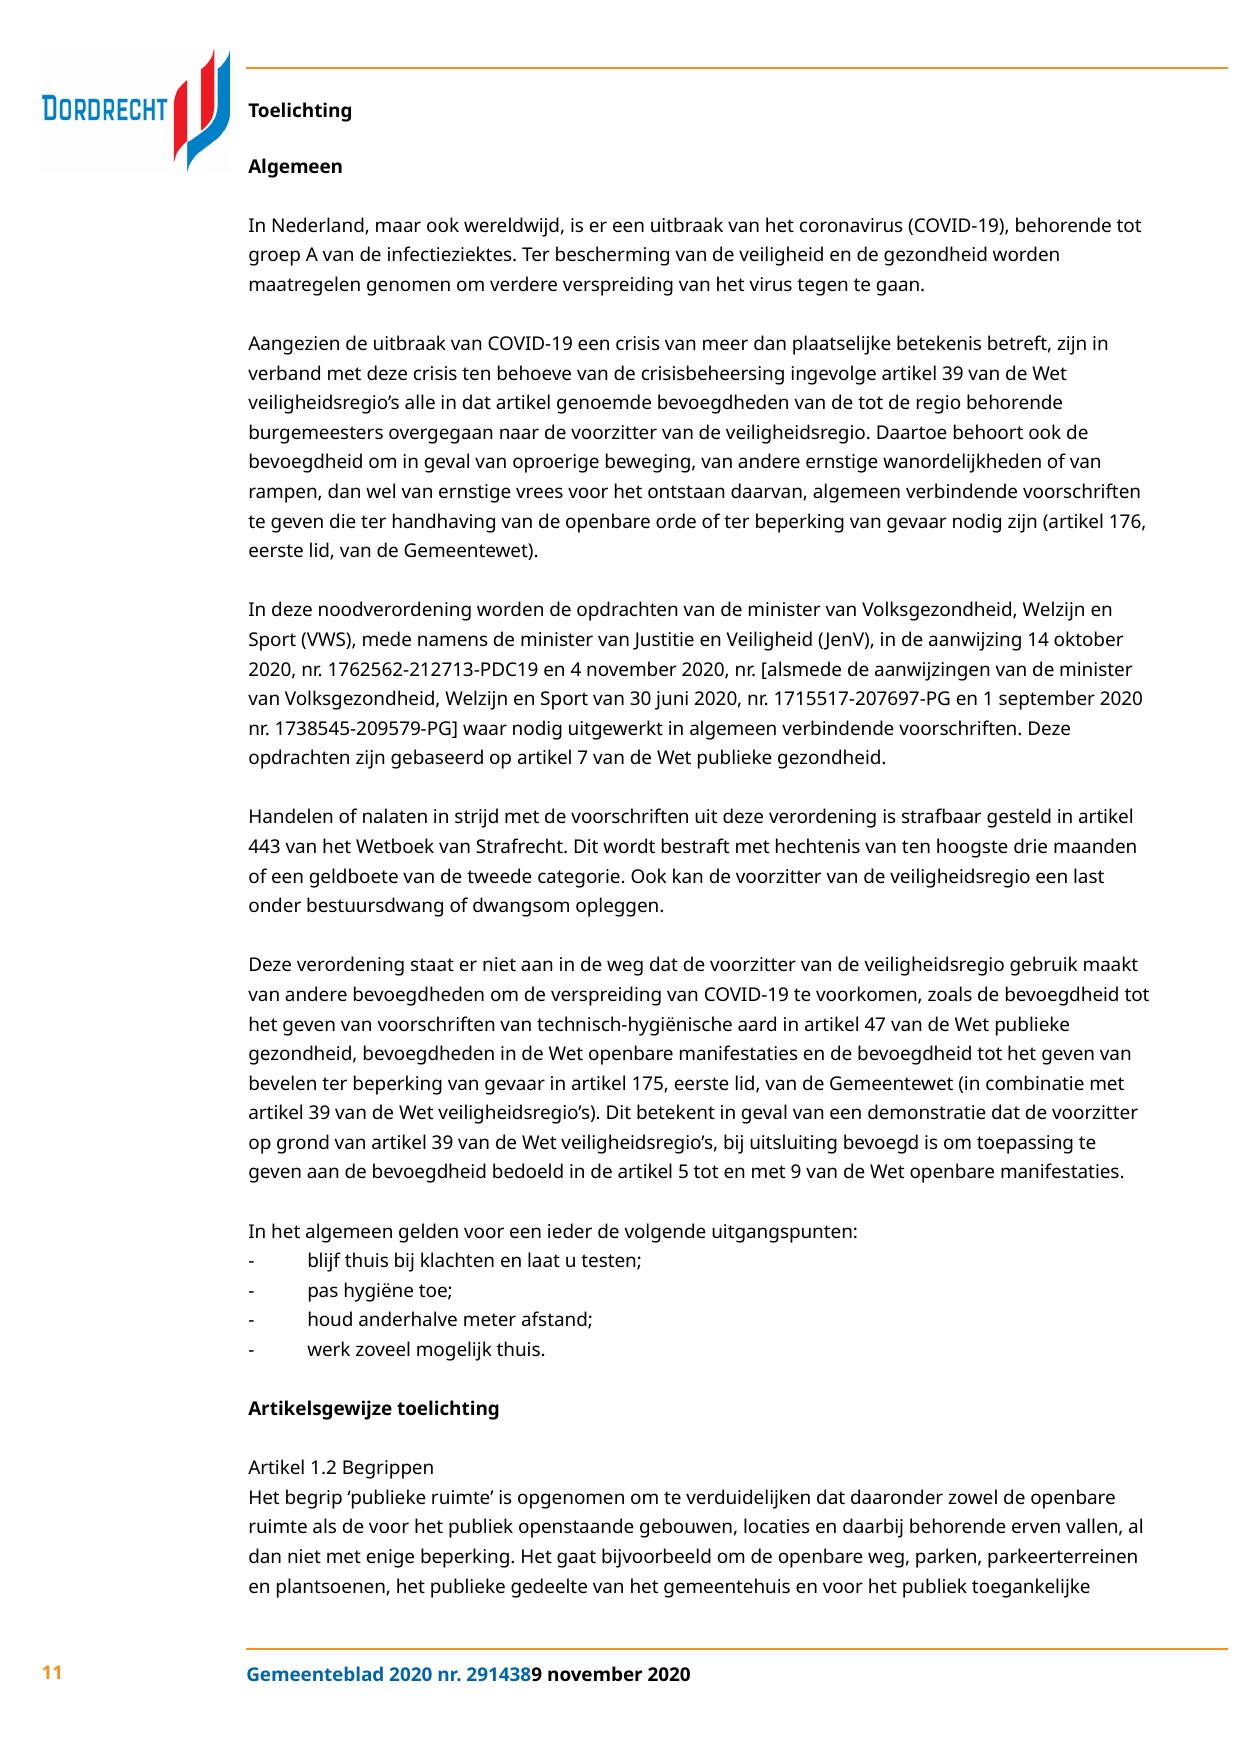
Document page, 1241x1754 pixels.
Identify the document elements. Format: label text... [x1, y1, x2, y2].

text Artikelsgewijze toelichting [248, 1395, 1152, 1421]
text Algemeen [248, 153, 1152, 178]
text In het algemeen gelden voor een ieder de volgende uitgangspunten: [248, 1218, 1152, 1243]
text Handelen of nalaten in strijd met de voorschriften uit deze verordening is strafbaar gesteld in artikel 443 van het Wetboek van Strafrecht. Dit wordt bestraft met hechtenis van ten hoogste drie maanden of een geldboete van de tweede categorie. Ook kan de voorzitter van de veiligheidsregio een last onder bestuursdwang of dwangsom opleggen. [248, 804, 1152, 918]
text Aangezien de uitbraak van COVID-19 een crisis van meer dan plaatselijke betekenis betreft, zijn in verband met deze crisis ten behoeve van de crisisbeheersing ingevolge artikel 39 van de Wet veiligheidsregio’s alle in dat artikel genoemde bevoegdheden van de tot de regio behorende burgemeesters overgegaan naar de voorzitter van de veiligheidsregio. Daartoe behoort ook de bevoegdheid om in geval van oproerige beweging, van andere ernstige wanordelijkheden of van rampen, dan wel van ernstige vrees voor het ontstaan daarvan, algemeen verbindende voorschriften te geven die ter handhaving van de openbare orde of ter beperking van gevaar nodig zijn (artikel 176, eerste lid, van de Gemeentewet). [248, 330, 1152, 563]
picture [41, 47, 231, 172]
list houd anderhalve meter afstand; [248, 1307, 1152, 1332]
text Toelichting [248, 95, 1152, 123]
text Het begrip ‘publieke ruimte’ is opgenomen om te verduidelijken dat daaronder zowel de openbare ruimte als de voor het publiek openstaande gebouwen, locaties en daarbij behorende erven vallen, al dan niet met enige beperking. Het gaat bijvoorbeeld om de openbare weg, parken, parkeerterreinen en plantsoenen, het publieke gedeelte van het gemeentehuis en voor het publiek toegankelijke [248, 1484, 1152, 1598]
text In Nederland, maar ook wereldwijd, is er een uitbraak van het coronavirus (COVID-19), behorende tot groep A van de infectieziektes. Ter bescherming van de veiligheid en de gezondheid worden maatregelen genomen om verdere verspreiding van het virus tegen te gaan. [248, 212, 1152, 297]
text Artikel 1.2 Begrippen [248, 1454, 1152, 1480]
list werk zoveel mogelijk thuis. [248, 1336, 1152, 1362]
text Deze verordening staat er niet aan in de weg dat de voorzitter van de veiligheidsregio gebruik maakt van andere bevoegdheden om de verspreiding van COVID-19 te voorkomen, zoals de bevoegdheid tot het geven van voorschriften van technisch-hygiënische aard in artikel 47 van de Wet publieke gezondheid, bevoegdheden in de Wet openbare manifestaties en de bevoegdheid tot het geven van bevelen ter beperking van gevaar in artikel 175, eerste lid, van de Gemeentewet (in combinatie met artikel 39 van de Wet veiligheidsregio’s). Dit betekent in geval van een demonstratie dat de voorzitter op grond van artikel 39 van de Wet veiligheidsregio’s, bij uitsluiting bevoegd is om toepassing te geven aan de bevoegdheid bedoeld in de artikel 5 tot en met 9 van de Wet openbare manifestaties. [248, 952, 1152, 1184]
list blijf thuis bij klachten en laat u testen; [248, 1247, 1152, 1273]
list pas hygiëne toe; [248, 1277, 1152, 1303]
text In deze noodverordening worden de opdrachten van de minister van Volksgezondheid, Welzijn en Sport (VWS), mede namens de minister van Justitie en Veiligheid (JenV), in de aanwijzing 14 oktober 2020, nr. 1762562-212713-PDC19 en 4 november 2020, nr. [alsmede de aanwijzingen van de minister van Volksgezondheid, Welzijn en Sport van 30 juni 2020, nr. 1715517-207697-PG en 1 september 2020 nr. 1738545-209579-PG] waar nodig uitgewerkt in algemeen verbindende voorschriften. Deze opdrachten zijn gebaseerd op artikel 7 van de Wet publieke gezondheid. [248, 597, 1152, 770]
